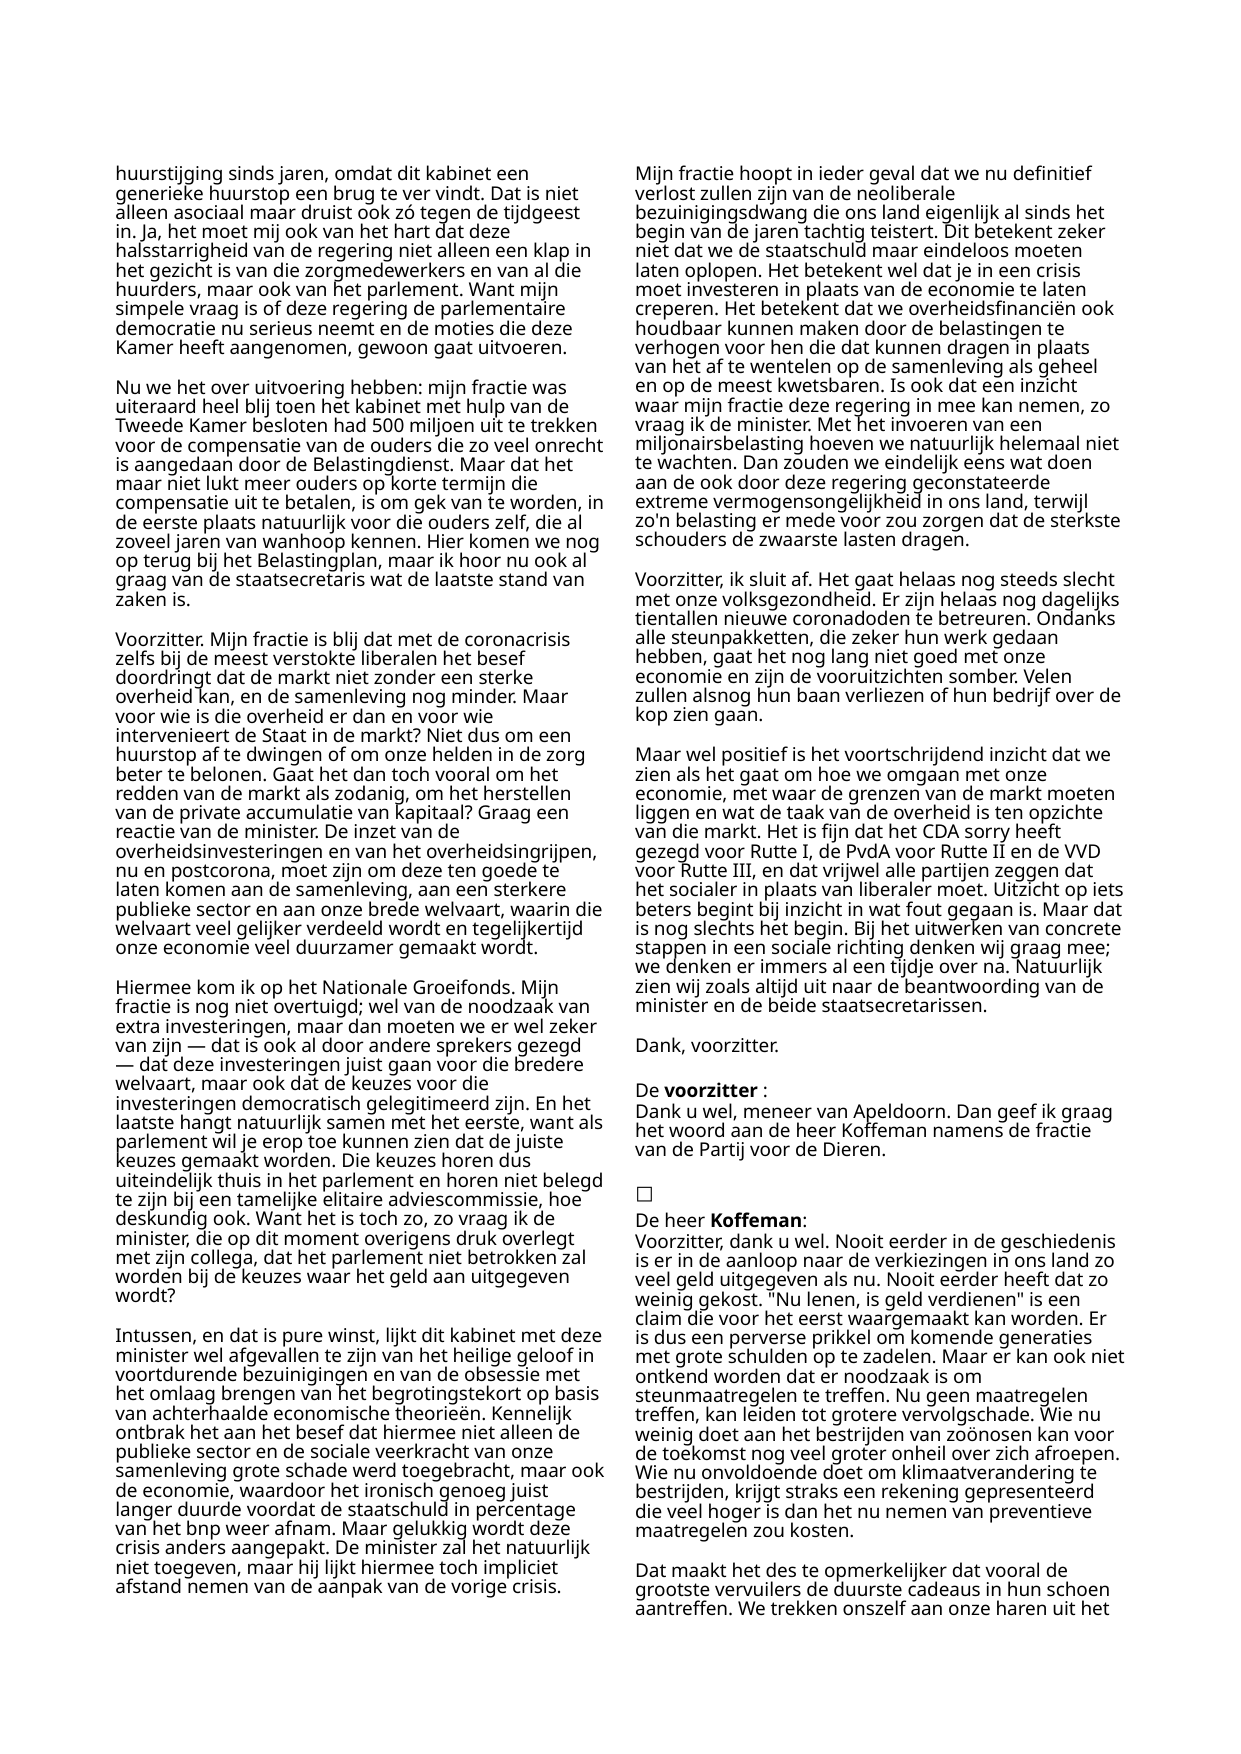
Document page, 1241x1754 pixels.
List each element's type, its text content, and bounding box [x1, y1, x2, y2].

text Dat maakt het des te opmerkelijker dat vooral de grootste vervuilers de duurste cadeaus in hun schoen aantreffen. We trekken onszelf aan onze haren uit het [635, 1562, 1125, 1620]
text ⬜ [635, 1181, 1125, 1207]
text Hiermee kom ik op het Nationale Groeifonds. Mijn fractie is nog niet overtuigd; wel van de noodzaak van extra investeringen, maar dan moeten we er wel zeker van zijn — dat is ook al door andere sprekers gezegd — dat deze investeringen juist gaan voor die bredere welvaart, maar ook dat de keuzes voor die investeringen democratisch gelegitimeerd zijn. En het laatste hangt natuurlijk samen met het eerste, want als parlement wil je erop toe kunnen zien dat de juiste keuzes gemaakt worden. Die keuzes horen dus uiteindelijk thuis in het parlement en horen niet belegd te zijn bij een tamelijke elitaire adviescommissie, hoe deskundig ook. Want het is toch zo, zo vraag ik de minister, die op dit moment overigens druk overlegt met zijn collega, dat het parlement niet betrokken zal worden bij de keuzes waar het geld aan uitgegeven wordt? [115, 979, 605, 1307]
text Intussen, en dat is pure winst, lijkt dit kabinet met deze minister wel afgevallen te zijn van het heilige geloof in voortdurende bezuinigingen en van de obsessie met het omlaag brengen van het begrotingstekort op basis van achterhaalde economische theorieën. Kennelijk ontbrak het aan het besef dat hiermee niet alleen de publieke sector en de sociale veerkracht van onze samenleving grote schade werd toegebracht, maar ook de economie, waardoor het ironisch genoeg juist langer duurde voordat de staatschuld in percentage van het bnp weer afnam. Maar gelukkig wordt deze crisis anders aangepakt. De minister zal het natuurlijk niet toegeven, maar hij lijkt hiermee toch impliciet afstand nemen van de aanpak van de vorige crisis. [115, 1327, 605, 1597]
text Voorzitter, ik sluit af. Het gaat helaas nog steeds slecht met onze volksgezondheid. Er zijn helaas nog dagelijks tientallen nieuwe coronadoden te betreuren. Ondanks alle steunpakketten, die zeker hun werk gedaan hebben, gaat het nog lang niet goed met onze economie en zijn de vooruitzichten somber. Velen zullen alsnog hun baan verliezen of hun bedrijf over de kop zien gaan. [635, 571, 1125, 726]
text Nu we het over uitvoering hebben: mijn fractie was uiteraard heel blij toen het kabinet met hulp van de Tweede Kamer besloten had 500 miljoen uit te trekken voor de compensatie van de ouders die zo veel onrecht is aangedaan door de Belastingdienst. Maar dat het maar niet lukt meer ouders op korte termijn die compensatie uit te betalen, is om gek van te worden, in de eerste plaats natuurlijk voor die ouders zelf, die al zoveel jaren van wanhoop kennen. Hier komen we nog op terug bij het Belastingplan, maar ik hoor nu ook al graag van de staatsecretaris wat de laatste stand van zaken is. [115, 379, 605, 610]
text Dank, voorzitter. [635, 1037, 1125, 1056]
text Voorzitter. Mijn fractie is blij dat met de coronacrisis zelfs bij de meest verstokte liberalen het besef doordringt dat de markt niet zonder een sterke overheid kan, en de samenleving nog minder. Maar voor wie is die overheid er dan en voor wie intervenieert de Staat in de markt? Niet dus om een huurstop af te dwingen of om onze helden in de zorg beter te belonen. Gaat het dan toch vooral om het redden van de markt als zodanig, om het herstellen van de private accumulatie van kapitaal? Graag een reactie van de minister. De inzet van de overheidsinvesteringen en van het overheidsingrijpen, nu en postcorona, moet zijn om deze ten goede te laten komen aan de samenleving, aan een sterkere publieke sector en aan onze brede welvaart, waarin die welvaart veel gelijker verdeeld wordt en tegelijkertijd onze economie veel duurzamer gemaakt wordt. [115, 631, 605, 958]
text Maar wel positief is het voortschrijdend inzicht dat we zien als het gaat om hoe we omgaan met onze economie, met waar de grenzen van de markt moeten liggen en wat de taak van de overheid is ten opzichte van die markt. Het is fijn dat het CDA sorry heeft gezegd voor Rutte I, de PvdA voor Rutte II en de VVD voor Rutte III, en dat vrijwel alle partijen zeggen dat het socialer in plaats van liberaler moet. Uitzicht op iets beters begint bij inzicht in wat fout gegaan is. Maar dat is nog slechts het begin. Bij het uitwerken van concrete stappen in een sociale richting denken wij graag mee; we denken er immers al een tijdje over na. Natuurlijk zien wij zoals altijd uit naar de beantwoording van de minister en de beide staatsecretarissen. [635, 746, 1125, 1016]
text huurstijging sinds jaren, omdat dit kabinet een generieke huurstop een brug te ver vindt. Dat is niet alleen asociaal maar druist ook zó tegen de tijdgeest in. Ja, het moet mij ook van het hart dat deze halsstarrigheid van de regering niet alleen een klap in het gezicht is van die zorgmedewerkers en van al die huurders, maar ook van het parlement. Want mijn simpele vraag is of deze regering de parlementaire democratie nu serieus neemt en de moties die deze Kamer heeft aangenomen, gewoon gaat uitvoeren. [115, 165, 605, 358]
text De heer Koffeman: [635, 1207, 1125, 1233]
text Voorzitter, dank u wel. Nooit eerder in de geschiedenis is er in de aanloop naar de verkiezingen in ons land zo veel geld uitgegeven als nu. Nooit eerder heeft dat zo weinig gekost. "Nu lenen, is geld verdienen" is een claim die voor het eerst waargemaakt kan worden. Er is dus een perverse prikkel om komende generaties met grote schulden op te zadelen. Maar er kan ook niet ontkend worden dat er noodzaak is om steunmaatregelen te treffen. Nu geen maatregelen treffen, kan leiden tot grotere vervolgschade. Wie nu weinig doet aan het bestrijden van zoönosen kan voor de toekomst nog veel groter onheil over zich afroepen. Wie nu onvoldoende doet om klimaatverandering te bestrijden, krijgt straks een rekening gepresenteerd die veel hoger is dan het nu nemen van preventieve maatregelen zou kosten. [635, 1233, 1125, 1541]
text Mijn fractie hoopt in ieder geval dat we nu definitief verlost zullen zijn van de neoliberale bezuinigingsdwang die ons land eigenlijk al sinds het begin van de jaren tachtig teistert. Dit betekent zeker niet dat we de staatschuld maar eindeloos moeten laten oplopen. Het betekent wel dat je in een crisis moet investeren in plaats van de economie te laten creperen. Het betekent dat we overheidsfinanciën ook houdbaar kunnen maken door de belastingen te verhogen voor hen die dat kunnen dragen in plaats van het af te wentelen op de samenleving als geheel en op de meest kwetsbaren. Is ook dat een inzicht waar mijn fractie deze regering in mee kan nemen, zo vraag ik de minister. Met het invoeren van een miljonairsbelasting hoeven we natuurlijk helemaal niet te wachten. Dan zouden we eindelijk eens wat doen aan de ook door deze regering geconstateerde extreme vermogensongelijkheid in ons land, terwijl zo'n belasting er mede voor zou zorgen dat de sterkste schouders de zwaarste lasten dragen. [635, 165, 1125, 551]
text De voorzitter : [635, 1077, 1125, 1103]
text Dank u wel, meneer van Apeldoorn. Dan geef ik graag het woord aan de heer Koffeman namens de fractie van de Partij voor de Dieren. [635, 1103, 1125, 1161]
